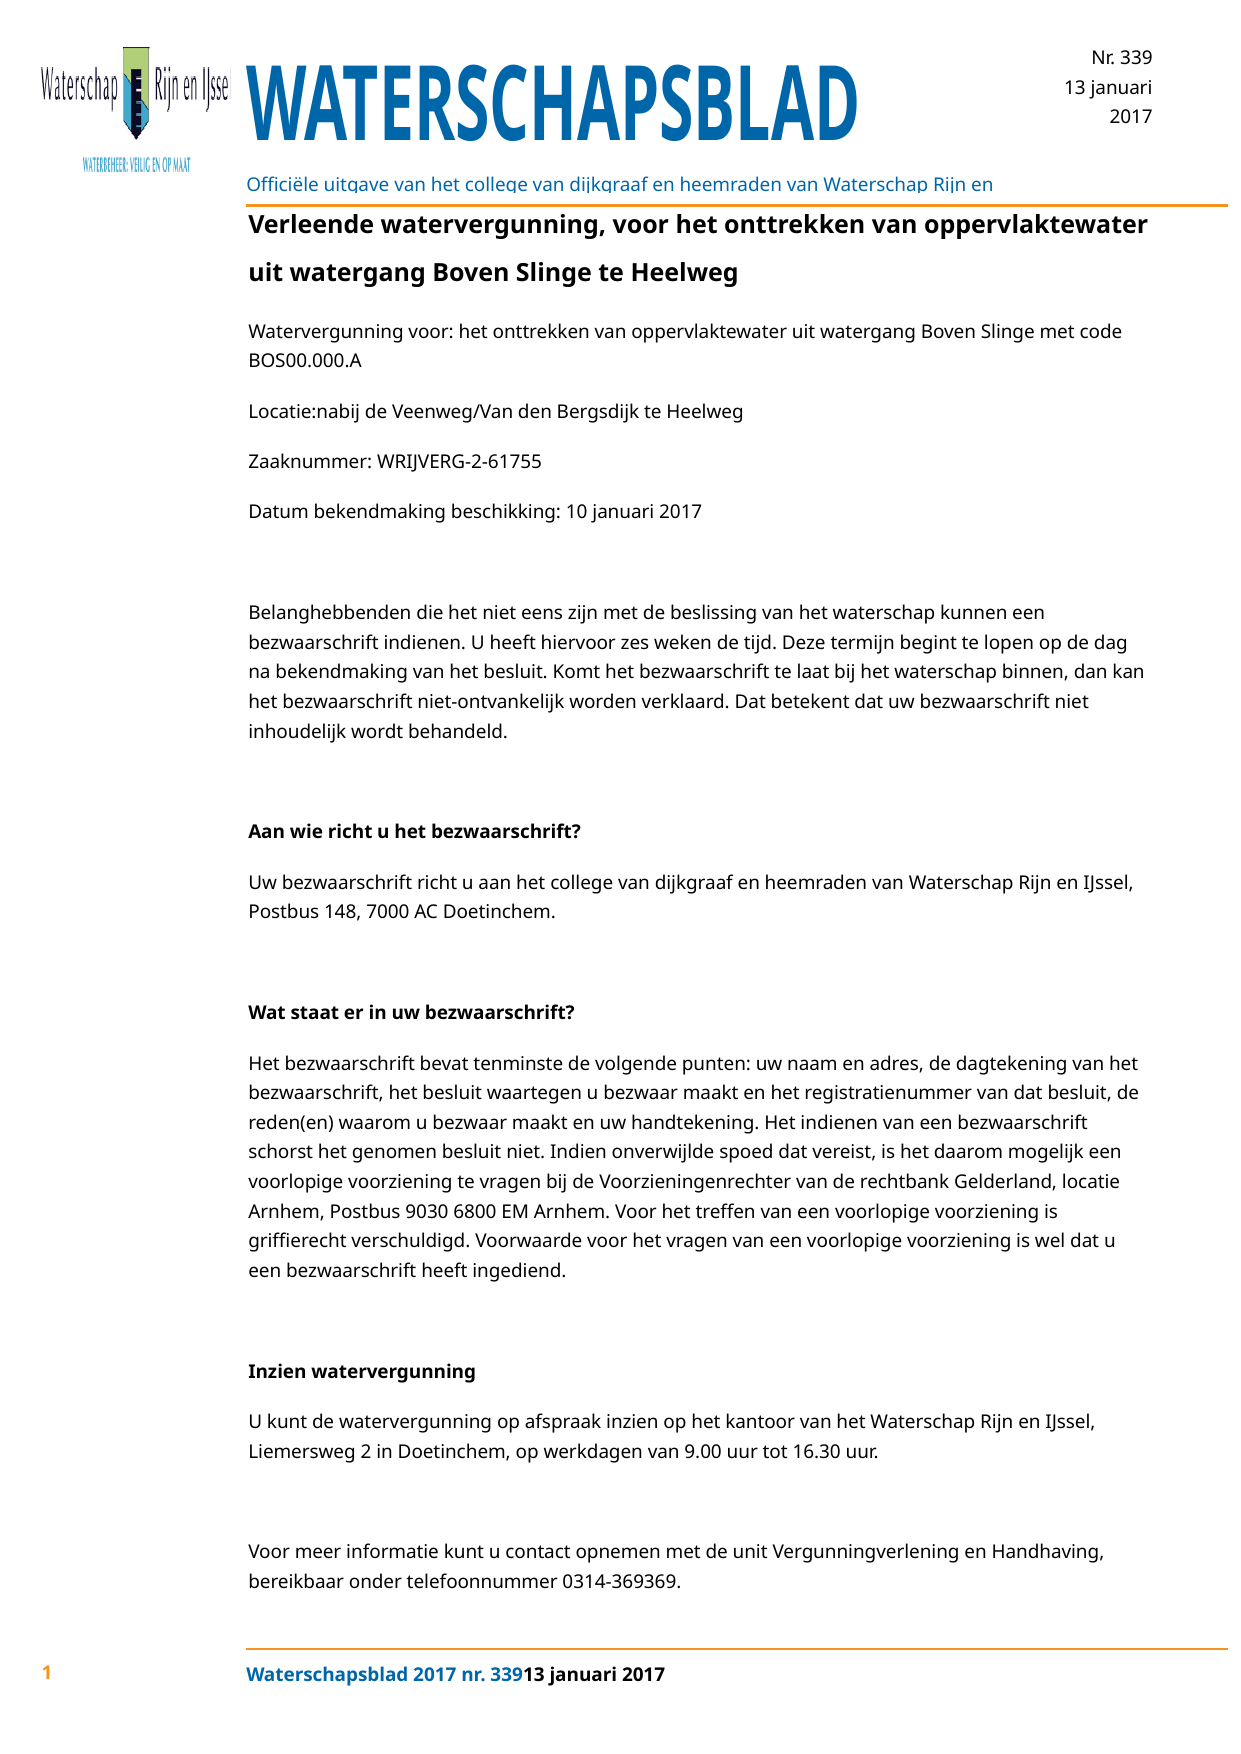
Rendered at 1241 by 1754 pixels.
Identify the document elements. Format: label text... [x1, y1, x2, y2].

text Aan wie richt u het bezwaarschrift? [248, 819, 1152, 844]
text Locatie:nabij de Veenweg/Van den Bergsdijk te Heelweg [248, 398, 1152, 424]
text U kunt de watervergunning op afspraak inzien op het kantoor van het Waterschap Rijn en IJssel, Liemersweg 2 in Doetinchem, op werkdagen van 9.00 uur tot 16.30 uur. [248, 1408, 1152, 1464]
text Het bezwaarschrift bevat tenminste de volgende punten: uw naam en adres, de dagtekening van het bezwaarschrift, het besluit waartegen u bezwaar maakt en het registratienummer van dat besluit, de reden(en) waarom u bezwaar maakt en uw handtekening. Het indienen van een bezwaarschrift schorst het genomen besluit niet. Indien onverwijlde spoed dat vereist, is het daarom mogelijk een voorlopige voorziening te vragen bij de Voorzieningenrechter van de rechtbank Gelderland, locatie Arnhem, Postbus 9030 6800 EM Arnhem. Voor het treffen van een voorlopige voorziening is griffierecht verschuldigd. Voorwaarde voor het vragen van een voorlopige voorziening is wel dat u een bezwaarschrift heeft ingediend. [248, 1050, 1152, 1283]
text Uw bezwaarschrift richt u aan het college van dijkgraaf en heemraden van Waterschap Rijn en IJssel, Postbus 148, 7000 AC Doetinchem. [248, 869, 1152, 924]
text Datum bekendmaking beschikking: 10 januari 2017 [248, 499, 1152, 524]
text Verleende watervergunning, voor het onttrekken van oppervlaktewater uit watergang Boven Slinge te Heelweg [248, 207, 1152, 288]
text Watervergunning voor: het onttrekken van oppervlaktewater uit watergang Boven Slinge met code BOS00.000.A [248, 318, 1152, 373]
picture [41, 47, 231, 172]
text Belanghebbenden die het niet eens zijn met de beslissing van het waterschap kunnen een bezwaarschrift indienen. U heeft hiervoor zes weken de tijd. Deze termijn begint te lopen op de dag na bekendmaking van het besluit. Komt het bezwaarschrift te laat bij het waterschap binnen, dan kan het bezwaarschrift niet-ontvankelijk worden verklaard. Dat betekent dat uw bezwaarschrift niet inhoudelijk wordt behandeld. [248, 599, 1152, 744]
text Zaaknummer: WRIJVERG-2-61755 [248, 448, 1152, 474]
text Wat staat er in uw bezwaarschrift? [248, 999, 1152, 1025]
text Inzien watervergunning [248, 1358, 1152, 1384]
text Voor meer informatie kunt u contact opnemen met de unit Vergunningverlening en Handhaving, bereikbaar onder telefoonnummer 0314-369369. [248, 1539, 1152, 1594]
